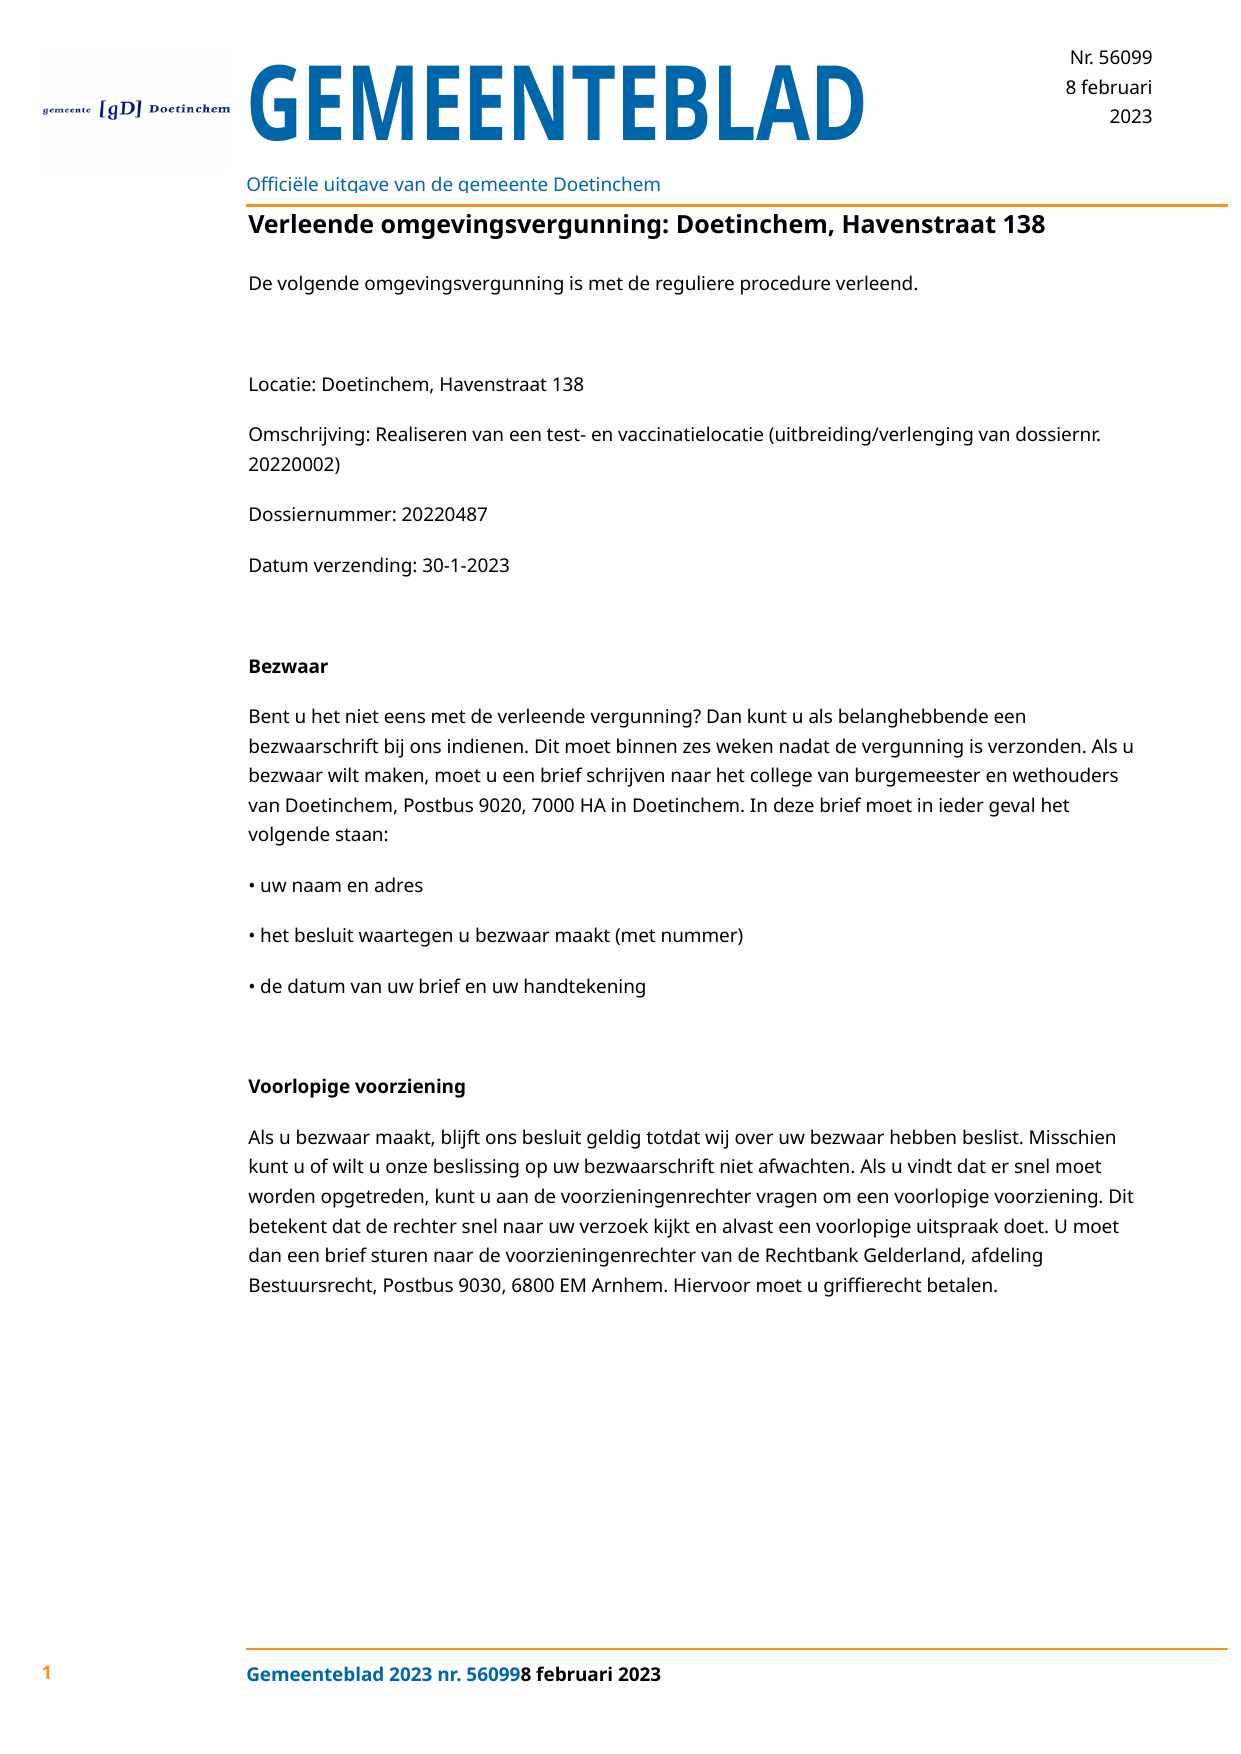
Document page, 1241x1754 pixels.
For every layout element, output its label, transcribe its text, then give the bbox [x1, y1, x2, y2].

text Locatie: Doetinchem, Havenstraat 138 [248, 371, 1152, 397]
text Dossiernummer: 20220487 [248, 502, 1152, 527]
text Bent u het niet eens met de verleende vergunning? Dan kunt u als belanghebbende een bezwaarschrift bij ons indienen. Dit moet binnen zes weken nadat de vergunning is verzonden. Als u bezwaar wilt maken, moet u een brief schrijven naar het college van burgemeester en wethouders van Doetinchem, Postbus 9020, 7000 HA in Doetinchem. In deze brief moet in ieder geval het volgende staan: [248, 703, 1152, 847]
text • de datum van uw brief en uw handtekening [248, 973, 1152, 998]
text Voorlopige voorziening [248, 1074, 1152, 1099]
text Omschrijving: Realiseren van een test- en vaccinatielocatie (uitbreiding/verlenging van dossiernr. 20220002) [248, 422, 1152, 477]
text • uw naam en adres [248, 872, 1152, 898]
text Verleende omgevingsvergunning: Doetinchem, Havenstraat 138 [248, 207, 1152, 241]
text • het besluit waartegen u bezwaar maakt (met nummer) [248, 922, 1152, 948]
text De volgende omgevingsvergunning is met de reguliere procedure verleend. [248, 270, 1152, 296]
text Als u bezwaar maakt, blijft ons besluit geldig totdat wij over uw bezwaar hebben beslist. Misschien kunt u of wilt u onze beslissing op uw bezwaarschrift niet afwachten. Als u vindt dat er snel moet worden opgetreden, kunt u aan de voorzieningenrechter vragen om een voorlopige voorziening. Dit betekent dat de rechter snel naar uw verzoek kijkt en alvast een voorlopige uitspraak doet. U moet dan een brief sturen naar de voorzieningenrechter van de Rechtbank Gelderland, afdeling Bestuursrecht, Postbus 9030, 6800 EM Arnhem. Hiervoor moet u griffierecht betalen. [248, 1124, 1152, 1298]
text Bezwaar [248, 653, 1152, 678]
picture [41, 47, 231, 172]
text Datum verzending: 30-1-2023 [248, 552, 1152, 578]
